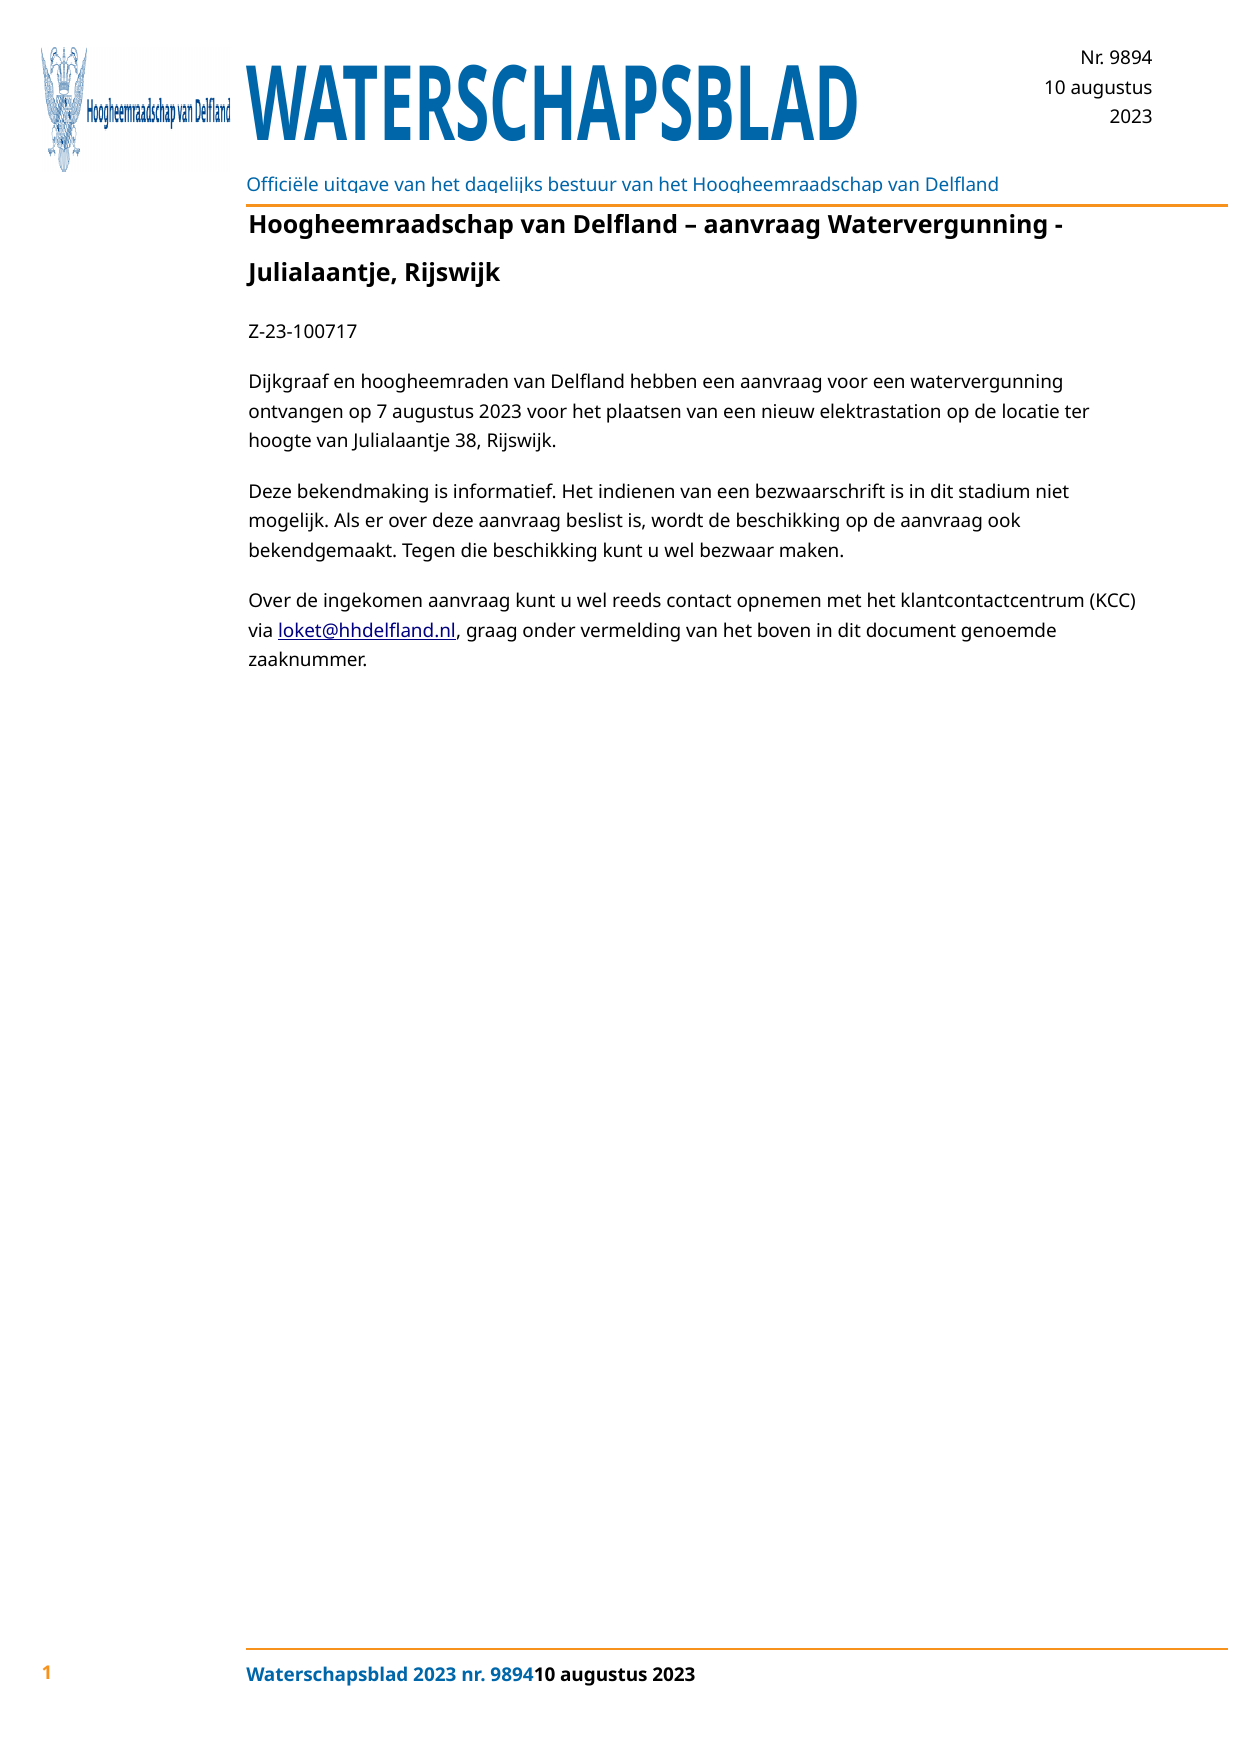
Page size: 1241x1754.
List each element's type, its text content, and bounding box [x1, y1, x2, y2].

text Hoogheemraadschap van Delfland – aanvraag Watervergunning - Julialaantje, Rijswijk [248, 207, 1152, 288]
text Z-23-100717 [248, 318, 1152, 344]
text Over de ingekomen aanvraag kunt u wel reeds contact opnemen met het klantcontactcentrum (KCC) via loket@hhdelfland.nl, graag onder vermelding van het boven in dit document genoemde zaaknummer. [248, 587, 1152, 672]
text Dijkgraaf en hoogheemraden van Delfland hebben een aanvraag voor een watervergunning ontvangen op 7 augustus 2023 voor het plaatsen van een nieuw elektrastation op de locatie ter hoogte van Julialaantje 38, Rijswijk. [248, 368, 1152, 453]
text Deze bekendmaking is informatief. Het indienen van een bezwaarschrift is in dit stadium niet mogelijk. Als er over deze aanvraag beslist is, wordt de beschikking op de aanvraag ook bekendgemaakt. Tegen die beschikking kunt u wel bezwaar maken. [248, 478, 1152, 563]
picture [41, 47, 231, 172]
